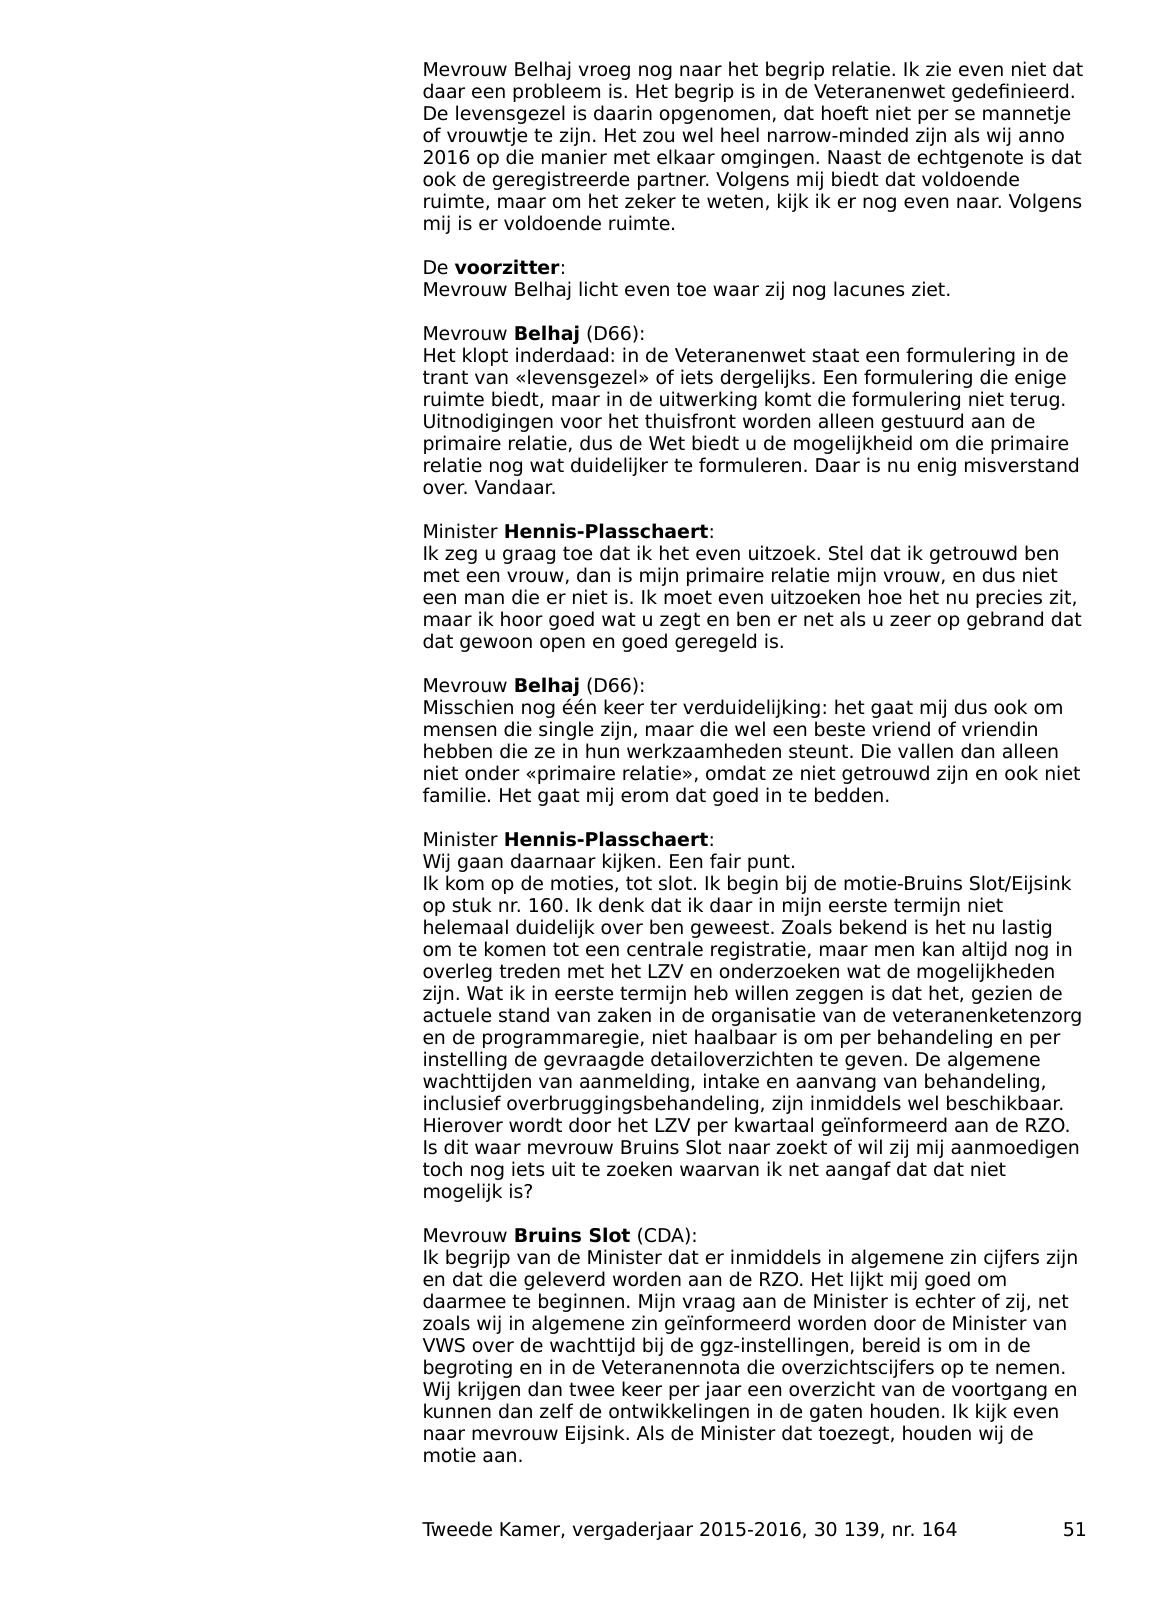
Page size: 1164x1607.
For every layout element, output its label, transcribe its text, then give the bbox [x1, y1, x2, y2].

text Mevrouw Belhaj (D66): [422, 675, 1087, 697]
text Mevrouw Belhaj licht even toe waar zij nog lacunes ziet. [422, 279, 1087, 301]
text Mevrouw Belhaj vroeg nog naar het begrip relatie. Ik zie even niet dat daar een probleem is. Het begrip is in de Veteranenwet gedefinieerd. De levensgezel is daarin opgenomen, dat hoeft niet per se mannetje of vrouwtje te zijn. Het zou wel heel narrow-minded zijn als wij anno 2016 op die manier met elkaar omgingen. Naast de echtgenote is dat ook de geregistreerde partner. Volgens mij biedt dat voldoende ruimte, maar om het zeker te weten, kijk ik er nog even naar. Volgens mij is er voldoende ruimte. [422, 59, 1087, 235]
text Mevrouw Bruins Slot (CDA): [422, 1225, 1087, 1247]
text Ik zeg u graag toe dat ik het even uitzoek. Stel dat ik getrouwd ben met een vrouw, dan is mijn primaire relatie mijn vrouw, en dus niet een man die er niet is. Ik moet even uitzoeken hoe het nu precies zit, maar ik hoor goed wat u zegt en ben er net als u zeer op gebrand dat dat gewoon open en goed geregeld is. [422, 543, 1087, 653]
text Minister Hennis-Plasschaert: [422, 829, 1087, 851]
text Wij gaan daarnaar kijken. Een fair punt. [422, 851, 1087, 873]
text De voorzitter: [422, 257, 1087, 279]
text Ik kom op de moties, tot slot. Ik begin bij de motie-Bruins Slot/Eijsink op stuk nr. 160. Ik denk dat ik daar in mijn eerste termijn niet helemaal duidelijk over ben geweest. Zoals bekend is het nu lastig om te komen tot een centrale registratie, maar men kan altijd nog in overleg treden met het LZV en onderzoeken wat de mogelijkheden zijn. Wat ik in eerste termijn heb willen zeggen is dat het, gezien de actuele stand van zaken in de organisatie van de veteranenketenzorg en de programmaregie, niet haalbaar is om per behandeling en per instelling de gevraagde detailoverzichten te geven. De algemene wachttijden van aanmelding, intake en aanvang van behandeling, inclusief overbruggingsbehandeling, zijn inmiddels wel beschikbaar. Hierover wordt door het LZV per kwartaal geïnformeerd aan de RZO. Is dit waar mevrouw Bruins Slot naar zoekt of wil zij mij aanmoedigen toch nog iets uit te zoeken waarvan ik net aangaf dat dat niet mogelijk is? [422, 873, 1087, 1203]
text Ik begrijp van de Minister dat er inmiddels in algemene zin cijfers zijn en dat die geleverd worden aan de RZO. Het lijkt mij goed om daarmee te beginnen. Mijn vraag aan de Minister is echter of zij, net zoals wij in algemene zin geïnformeerd worden door de Minister van VWS over de wachttijd bij de ggz-instellingen, bereid is om in de begroting en in de Veteranennota die overzichtscijfers op te nemen. Wij krijgen dan twee keer per jaar een overzicht van de voortgang en kunnen dan zelf de ontwikkelingen in de gaten houden. Ik kijk even naar mevrouw Eijsink. Als de Minister dat toezegt, houden wij de motie aan. [422, 1247, 1087, 1467]
text Mevrouw Belhaj (D66): [422, 323, 1087, 345]
text Misschien nog één keer ter verduidelijking: het gaat mij dus ook om mensen die single zijn, maar die wel een beste vriend of vriendin hebben die ze in hun werkzaamheden steunt. Die vallen dan alleen niet onder «primaire relatie», omdat ze niet getrouwd zijn en ook niet familie. Het gaat mij erom dat goed in te bedden. [422, 697, 1087, 807]
text Minister Hennis-Plasschaert: [422, 521, 1087, 543]
text Het klopt inderdaad: in de Veteranenwet staat een formulering in de trant van «levensgezel» of iets dergelijks. Een formulering die enige ruimte biedt, maar in de uitwerking komt die formulering niet terug. Uitnodigingen voor het thuisfront worden alleen gestuurd aan de primaire relatie, dus de Wet biedt u de mogelijkheid om die primaire relatie nog wat duidelijker te formuleren. Daar is nu enig misverstand over. Vandaar. [422, 345, 1087, 499]
